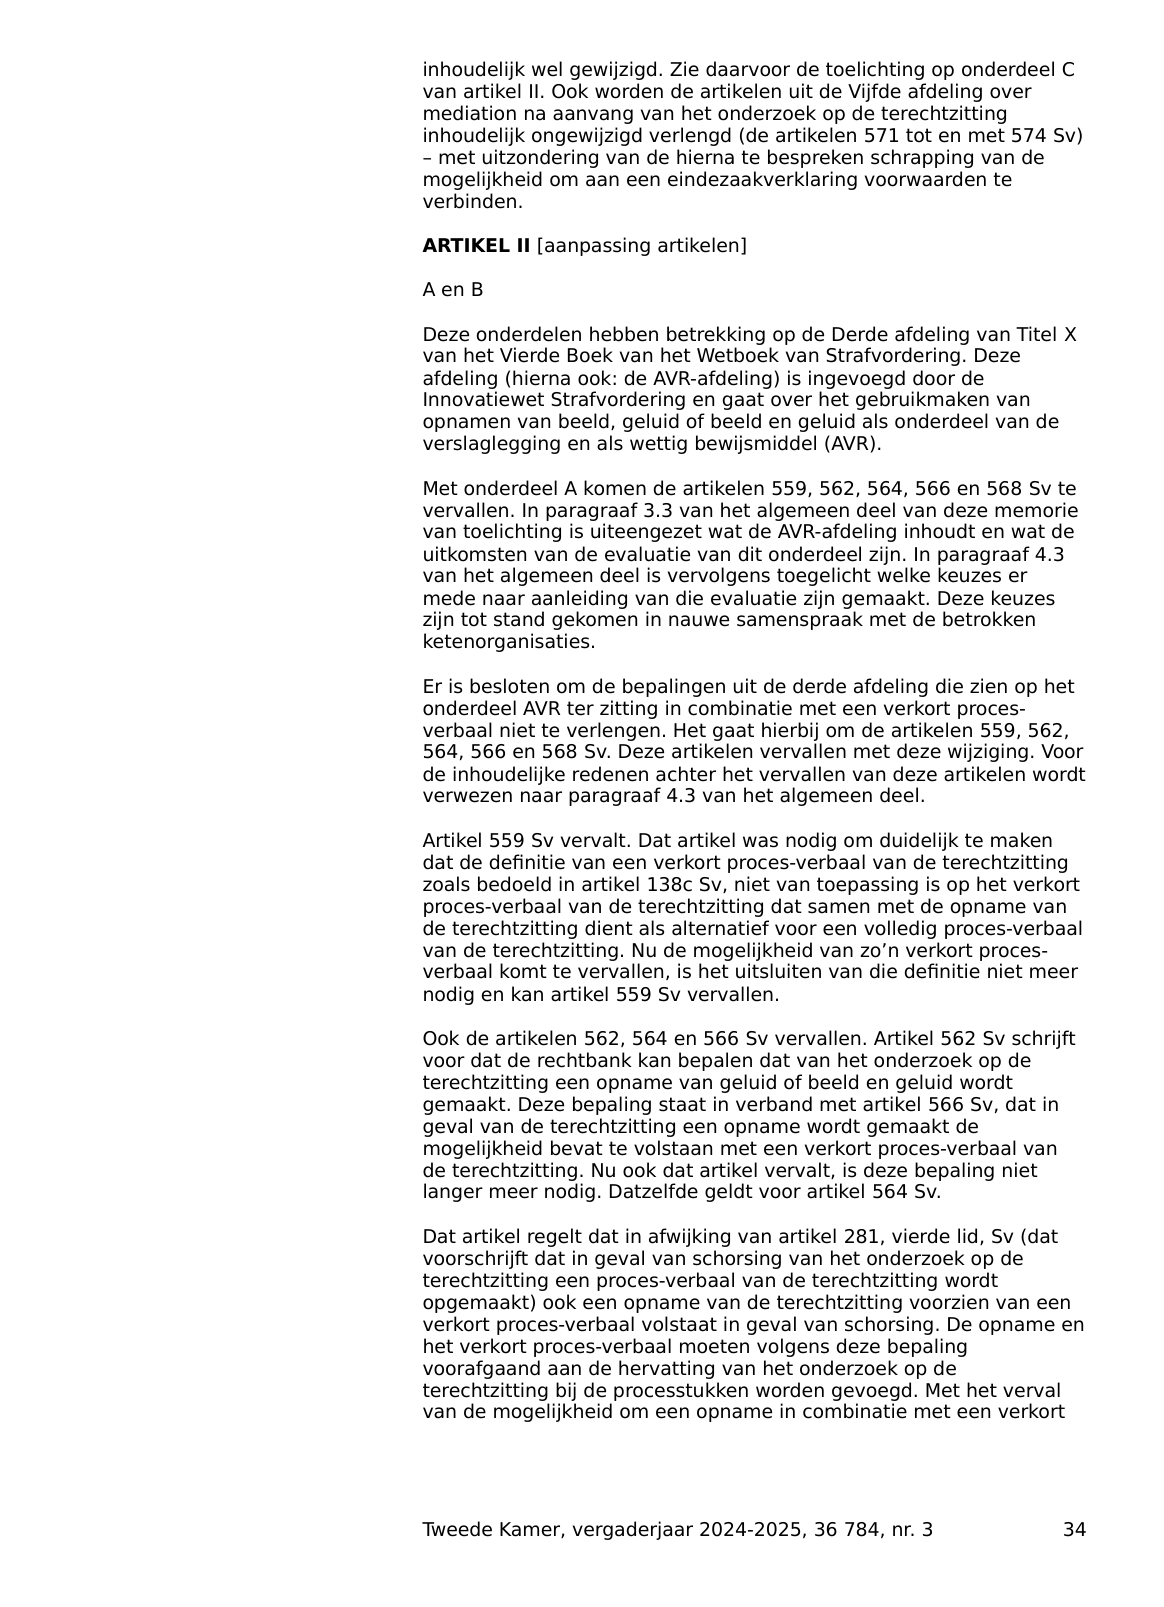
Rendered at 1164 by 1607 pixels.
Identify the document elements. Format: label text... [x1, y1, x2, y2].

text inhoudelijk wel gewijzigd. Zie daarvoor de toelichting op onderdeel C van artikel II. Ook worden de artikelen uit de Vijfde afdeling over mediation na aanvang van het onderzoek op de terechtzitting inhoudelijk ongewijzigd verlengd (de artikelen 571 tot en met 574 Sv) – met uitzondering van de hierna te bespreken schrapping van de mogelijkheid om aan een eindezaakverklaring voorwaarden te verbinden. [422, 59, 1087, 213]
subtitle A en B [422, 279, 1087, 301]
text Ook de artikelen 562, 564 en 566 Sv vervallen. Artikel 562 Sv schrijft voor dat de rechtbank kan bepalen dat van het onderzoek op de terechtzitting een opname van geluid of beeld en geluid wordt gemaakt. Deze bepaling staat in verband met artikel 566 Sv, dat in geval van de terechtzitting een opname wordt gemaakt de mogelijkheid bevat te volstaan met een verkort proces-verbaal van de terechtzitting. Nu ook dat artikel vervalt, is deze bepaling niet langer meer nodig. Datzelfde geldt voor artikel 564 Sv. [422, 1028, 1087, 1203]
subtitle ARTIKEL II [aanpassing artikelen] [422, 235, 1087, 257]
text Deze onderdelen hebben betrekking op de Derde afdeling van Titel X van het Vierde Boek van het Wetboek van Strafvordering. Deze afdeling (hierna ook: de AVR-afdeling) is ingevoegd door de Innovatiewet Strafvordering en gaat over het gebruikmaken van opnamen van beeld, geluid of beeld en geluid als onderdeel van de verslaglegging en als wettig bewijsmiddel (AVR). [422, 323, 1087, 455]
text Artikel 559 Sv vervalt. Dat artikel was nodig om duidelijk te maken dat de definitie van een verkort proces-verbaal van de terechtzitting zoals bedoeld in artikel 138c Sv, niet van toepassing is op het verkort proces-verbaal van de terechtzitting dat samen met de opname van de terechtzitting dient als alternatief voor een volledig proces-verbaal van de terechtzitting. Nu de mogelijkheid van zo’n verkort proces-verbaal komt te vervallen, is het uitsluiten van die definitie niet meer nodig en kan artikel 559 Sv vervallen. [422, 829, 1087, 1005]
text Met onderdeel A komen de artikelen 559, 562, 564, 566 en 568 Sv te vervallen. In paragraaf 3.3 van het algemeen deel van deze memorie van toelichting is uiteengezet wat de AVR-afdeling inhoudt en wat de uitkomsten van de evaluatie van dit onderdeel zijn. In paragraaf 4.3 van het algemeen deel is vervolgens toegelicht welke keuzes er mede naar aanleiding van die evaluatie zijn gemaakt. Deze keuzes zijn tot stand gekomen in nauwe samenspraak met de betrokken ketenorganisaties. [422, 477, 1087, 653]
text Dat artikel regelt dat in afwijking van artikel 281, vierde lid, Sv (dat voorschrijft dat in geval van schorsing van het onderzoek op de terechtzitting een proces-verbaal van de terechtzitting wordt opgemaakt) ook een opname van de terechtzitting voorzien van een verkort proces-verbaal volstaat in geval van schorsing. De opname en het verkort proces-verbaal moeten volgens deze bepaling voorafgaand aan de hervatting van het onderzoek op de terechtzitting bij de processtukken worden gevoegd. Met het verval van de mogelijkheid om een opname in combinatie met een verkort [422, 1226, 1087, 1423]
text Er is besloten om de bepalingen uit de derde afdeling die zien op het onderdeel AVR ter zitting in combinatie met een verkort proces-verbaal niet te verlengen. Het gaat hierbij om de artikelen 559, 562, 564, 566 en 568 Sv. Deze artikelen vervallen met deze wijziging. Voor de inhoudelijke redenen achter het vervallen van deze artikelen wordt verwezen naar paragraaf 4.3 van het algemeen deel. [422, 676, 1087, 807]
